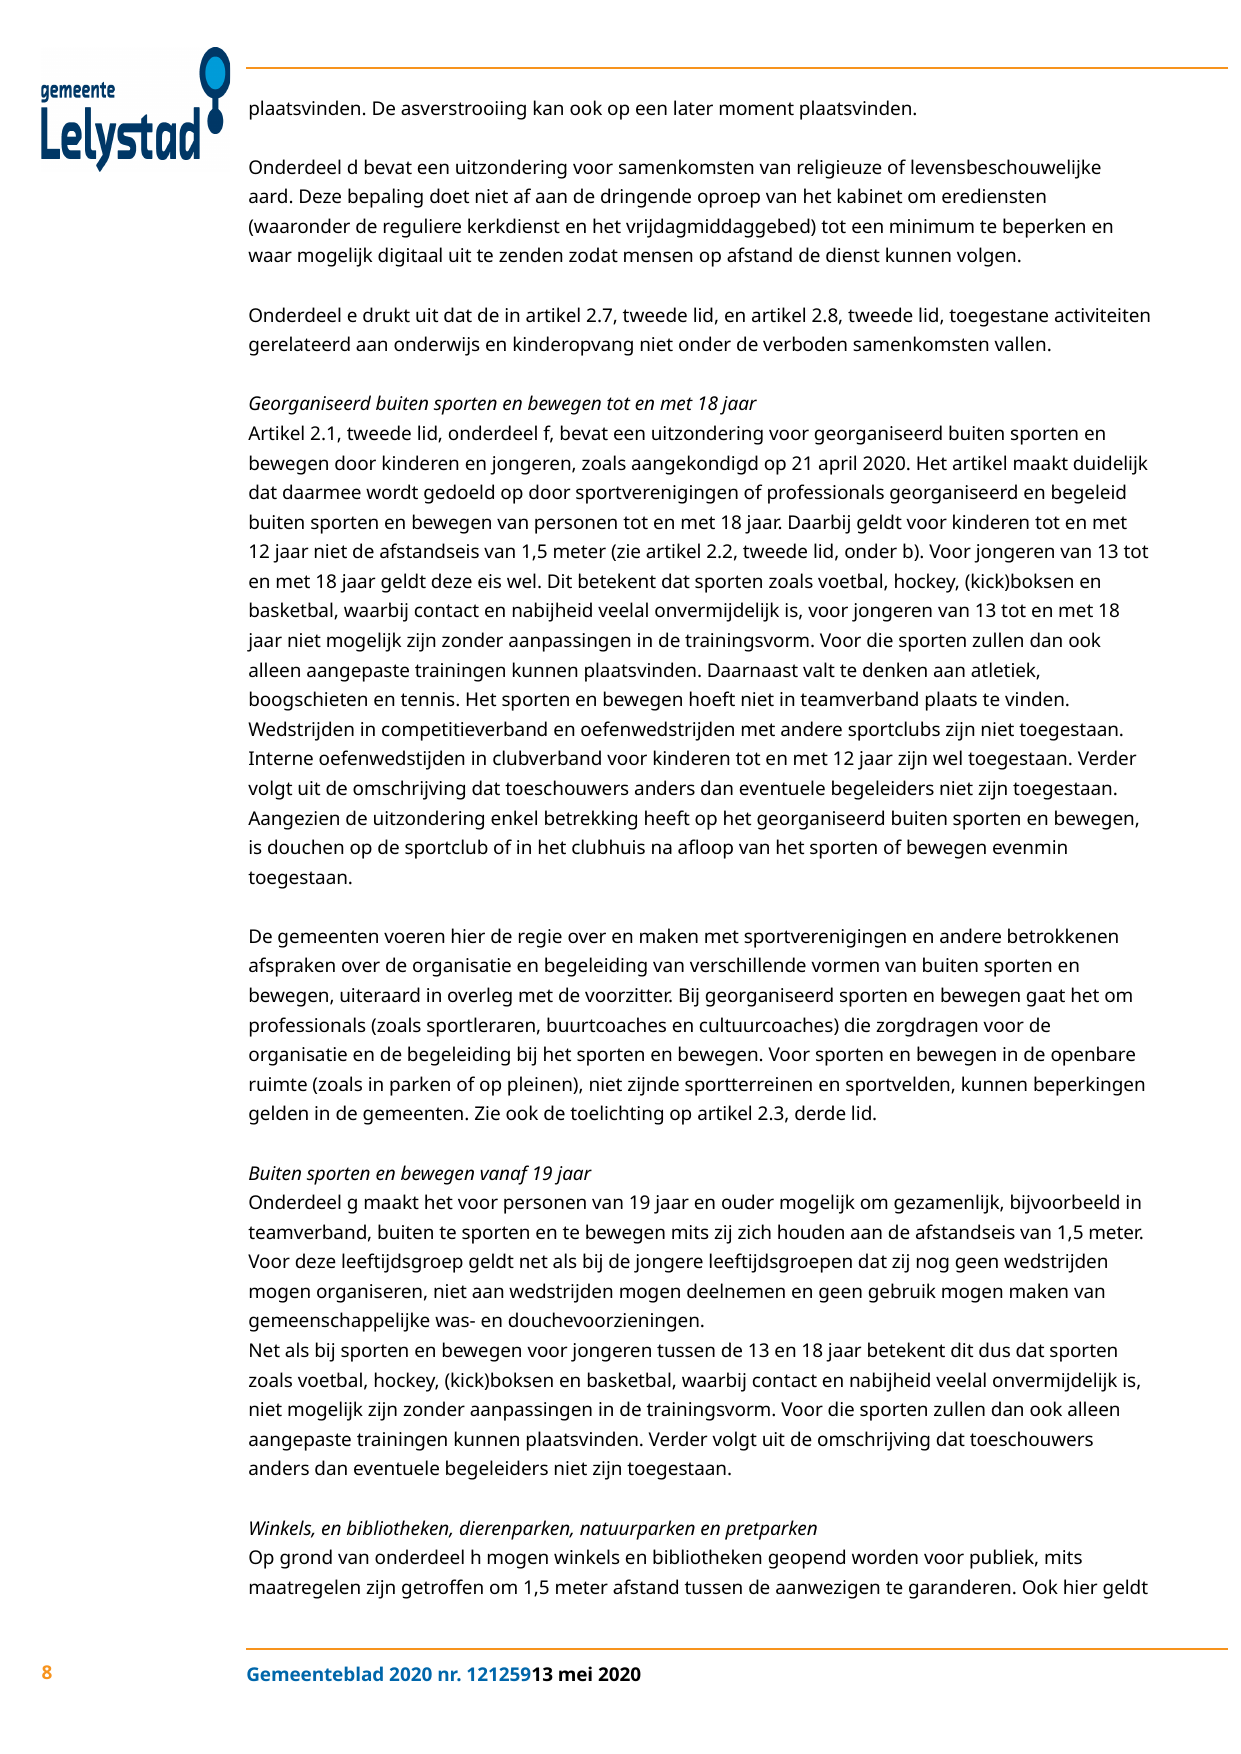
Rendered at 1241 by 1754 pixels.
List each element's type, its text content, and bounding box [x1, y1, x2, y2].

text Net als bij sporten en bewegen voor jongeren tussen de 13 en 18 jaar betekent dit dus dat sporten zoals voetbal, hockey, (kick)boksen en basketbal, waarbij contact en nabijheid veelal onvermijdelijk is, niet mogelijk zijn zonder aanpassingen in de trainingsvorm. Voor die sporten zullen dan ook alleen aangepaste trainingen kunnen plaatsvinden. Verder volgt uit de omschrijving dat toeschouwers anders dan eventuele begeleiders niet zijn toegestaan. [248, 1337, 1152, 1481]
text De gemeenten voeren hier de regie over en maken met sportverenigingen en andere betrokkenen afspraken over de organisatie en begeleiding van verschillende vormen van buiten sporten en bewegen, uiteraard in overleg met de voorzitter. Bij georganiseerd sporten en bewegen gaat het om professionals (zoals sportleraren, buurtcoaches en cultuurcoaches) die zorgdragen voor de organisatie en de begeleiding bij het sporten en bewegen. Voor sporten en bewegen in de openbare ruimte (zoals in parken of op pleinen), niet zijnde sportterreinen en sportvelden, kunnen beperkingen gelden in de gemeenten. Zie ook de toelichting op artikel 2.3, derde lid. [248, 923, 1152, 1126]
text Onderdeel d bevat een uitzondering voor samenkomsten van religieuze of levensbeschouwelijke aard. Deze bepaling doet niet af aan de dringende oproep van het kabinet om erediensten (waaronder de reguliere kerkdienst en het vrijdagmiddaggebed) tot een minimum te beperken en waar mogelijk digitaal uit te zenden zodat mensen op afstand de dienst kunnen volgen. [248, 154, 1152, 268]
text plaatsvinden. De asverstrooiing kan ook op een later moment plaatsvinden. [248, 95, 1152, 121]
text Artikel 2.1, tweede lid, onderdeel f, bevat een uitzondering voor georganiseerd buiten sporten en bewegen door kinderen en jongeren, zoals aangekondigd op 21 april 2020. Het artikel maakt duidelijk dat daarmee wordt gedoeld op door sportverenigingen of professionals georganiseerd en begeleid buiten sporten en bewegen van personen tot en met 18 jaar. Daarbij geldt voor kinderen tot en met 12 jaar niet de afstandseis van 1,5 meter (zie artikel 2.2, tweede lid, onder b). Voor jongeren van 13 tot en met 18 jaar geldt deze eis wel. Dit betekent dat sporten zoals voetbal, hockey, (kick)boksen en basketbal, waarbij contact en nabijheid veelal onvermijdelijk is, voor jongeren van 13 tot en met 18 jaar niet mogelijk zijn zonder aanpassingen in de trainingsvorm. Voor die sporten zullen dan ook alleen aangepaste trainingen kunnen plaatsvinden. Daarnaast valt te denken aan atletiek, boogschieten en tennis. Het sporten en bewegen hoeft niet in teamverband plaats te vinden. Wedstrijden in competitieverband en oefenwedstrijden met andere sportclubs zijn niet toegestaan. Interne oefenwedstijden in clubverband voor kinderen tot en met 12 jaar zijn wel toegestaan. Verder volgt uit de omschrijving dat toeschouwers anders dan eventuele begeleiders niet zijn toegestaan. Aangezien de uitzondering enkel betrekking heeft op het georganiseerd buiten sporten en bewegen, is douchen op de sportclub of in het clubhuis na afloop van het sporten of bewegen evenmin toegestaan. [248, 420, 1152, 890]
text Onderdeel g maakt het voor personen van 19 jaar en ouder mogelijk om gezamenlijk, bijvoorbeeld in teamverband, buiten te sporten en te bewegen mits zij zich houden aan de afstandseis van 1,5 meter. Voor deze leeftijdsgroep geldt net als bij de jongere leeftijdsgroepen dat zij nog geen wedstrijden mogen organiseren, niet aan wedstrijden mogen deelnemen en geen gebruik mogen maken van gemeenschappelijke was- en douchevoorzieningen. [248, 1189, 1152, 1333]
text Onderdeel e drukt uit dat de in artikel 2.7, tweede lid, en artikel 2.8, tweede lid, toegestane activiteiten gerelateerd aan onderwijs en kinderopvang niet onder de verboden samenkomsten vallen. [248, 302, 1152, 357]
text Op grond van onderdeel h mogen winkels en bibliotheken geopend worden voor publiek, mits maatregelen zijn getroffen om 1,5 meter afstand tussen de aanwezigen te garanderen. Ook hier geldt [248, 1544, 1152, 1600]
text Georganiseerd buiten sporten en bewegen tot en met 18 jaar [248, 391, 1152, 416]
text Buiten sporten en bewegen vanaf 19 jaar [248, 1160, 1152, 1186]
text Winkels, en bibliotheken, dierenparken, natuurparken en pretparken [248, 1515, 1152, 1541]
picture [41, 47, 231, 172]
